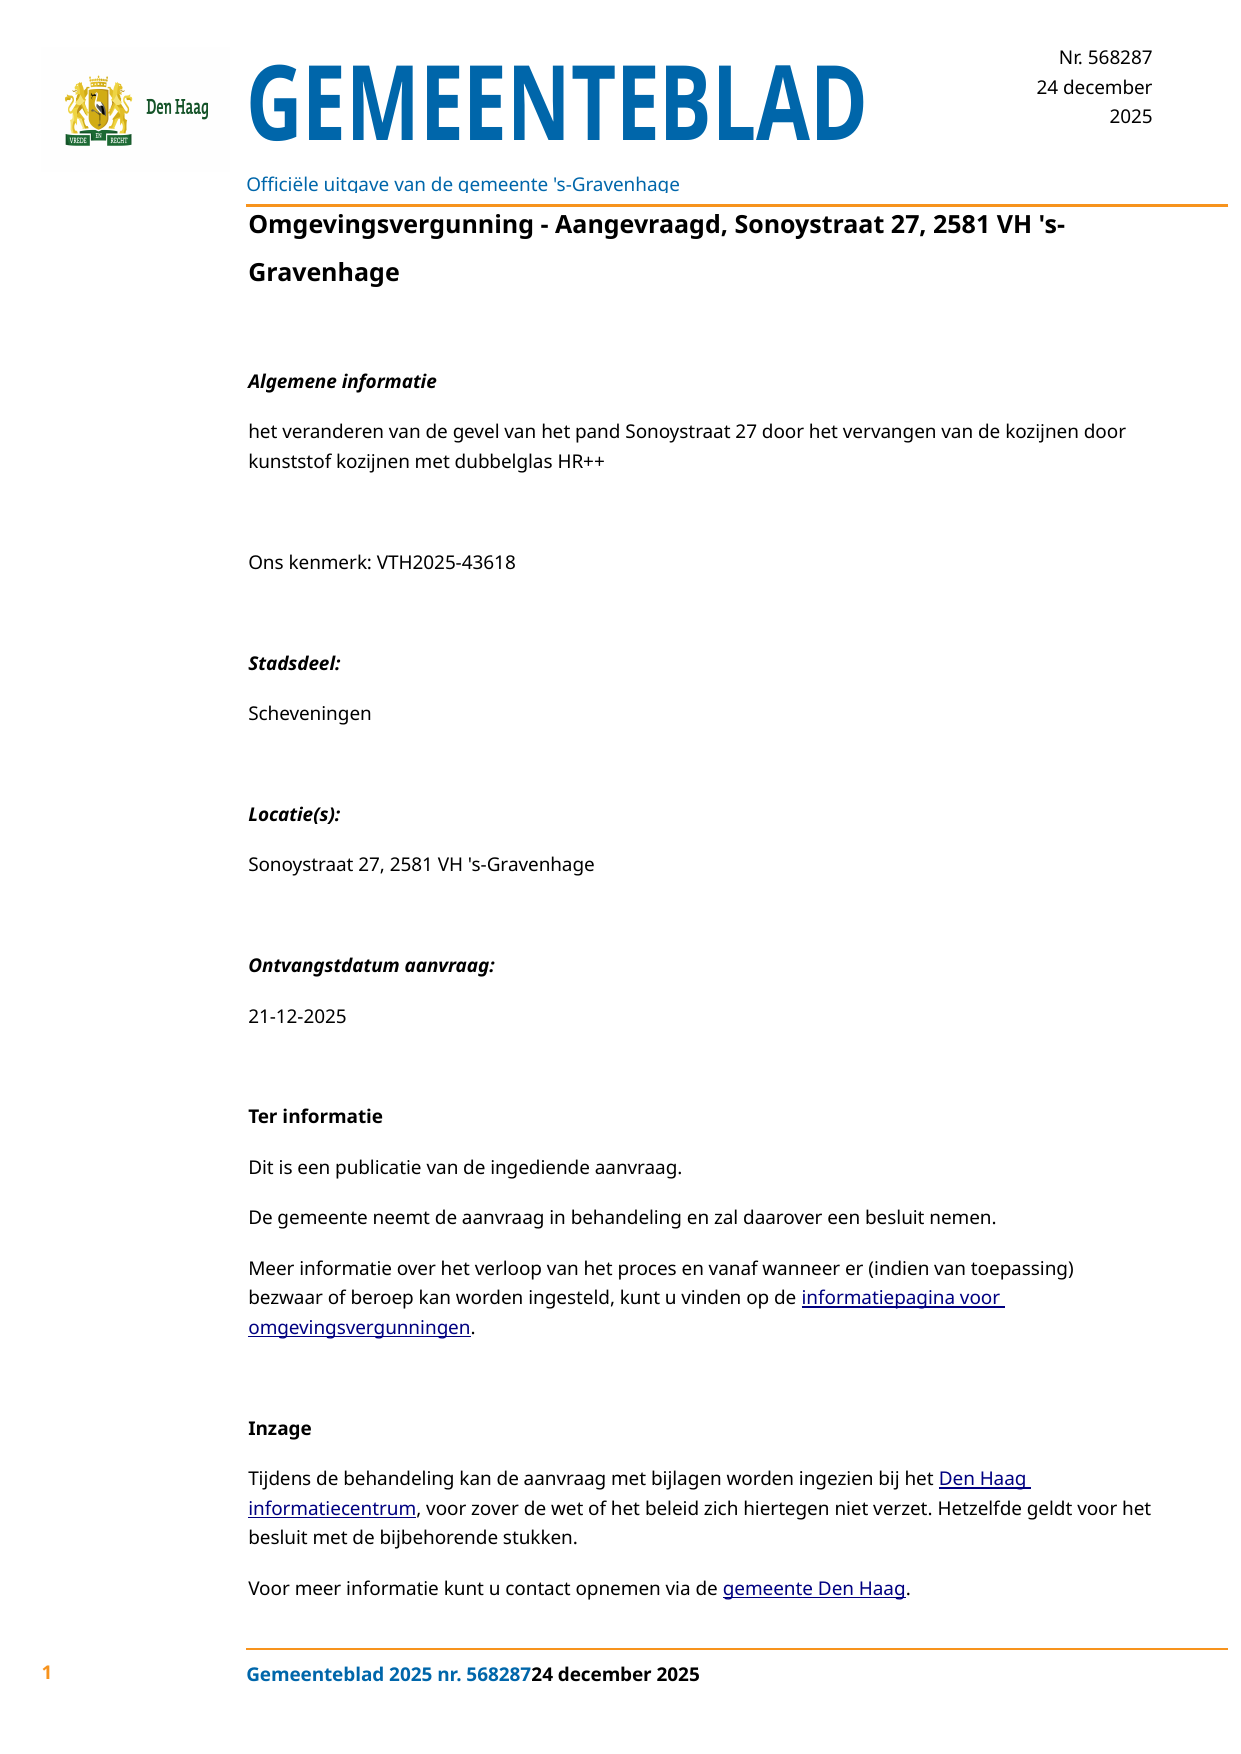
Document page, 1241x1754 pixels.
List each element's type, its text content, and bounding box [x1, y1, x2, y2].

text Dit is een publicatie van de ingediende aanvraag. [248, 1154, 1152, 1180]
text Scheveningen [248, 700, 1152, 726]
text Inzage [248, 1415, 1152, 1441]
text Tijdens de behandeling kan de aanvraag met bijlagen worden ingezien bij het Den Haag informatiecentrum, voor zover de wet of het beleid zich hiertegen niet verzet. Hetzelfde geldt voor het besluit met de bijbehorende stukken. [248, 1465, 1152, 1550]
text 21-12-2025 [248, 1003, 1152, 1029]
text Ontvangstdatum aanvraag: [248, 952, 1152, 978]
text Algemene informatie [248, 368, 1152, 394]
text Locatie(s): [248, 801, 1152, 827]
text Stadsdeel: [248, 650, 1152, 676]
text het veranderen van de gevel van het pand Sonoystraat 27 door het vervangen van de kozijnen door kunststof kozijnen met dubbelglas HR++ [248, 419, 1152, 474]
text Sonoystraat 27, 2581 VH 's-Gravenhage [248, 852, 1152, 877]
text Voor meer informatie kunt u contact opnemen via de gemeente Den Haag. [248, 1575, 1152, 1601]
text Ons kenmerk: VTH2025-43618 [248, 549, 1152, 575]
text Omgevingsvergunning - Aangevraagd, Sonoystraat 27, 2581 VH 's-Gravenhage [248, 207, 1152, 288]
text De gemeente neemt de aanvraag in behandeling en zal daarover een besluit nemen. [248, 1204, 1152, 1230]
text Ter informatie [248, 1104, 1152, 1129]
picture [41, 47, 231, 172]
text Meer informatie over het verloop van het proces en vanaf wanneer er (indien van toepassing) bezwaar of beroep kan worden ingesteld, kunt u vinden op de informatiepagina voor omgevingsvergunningen. [248, 1255, 1152, 1340]
